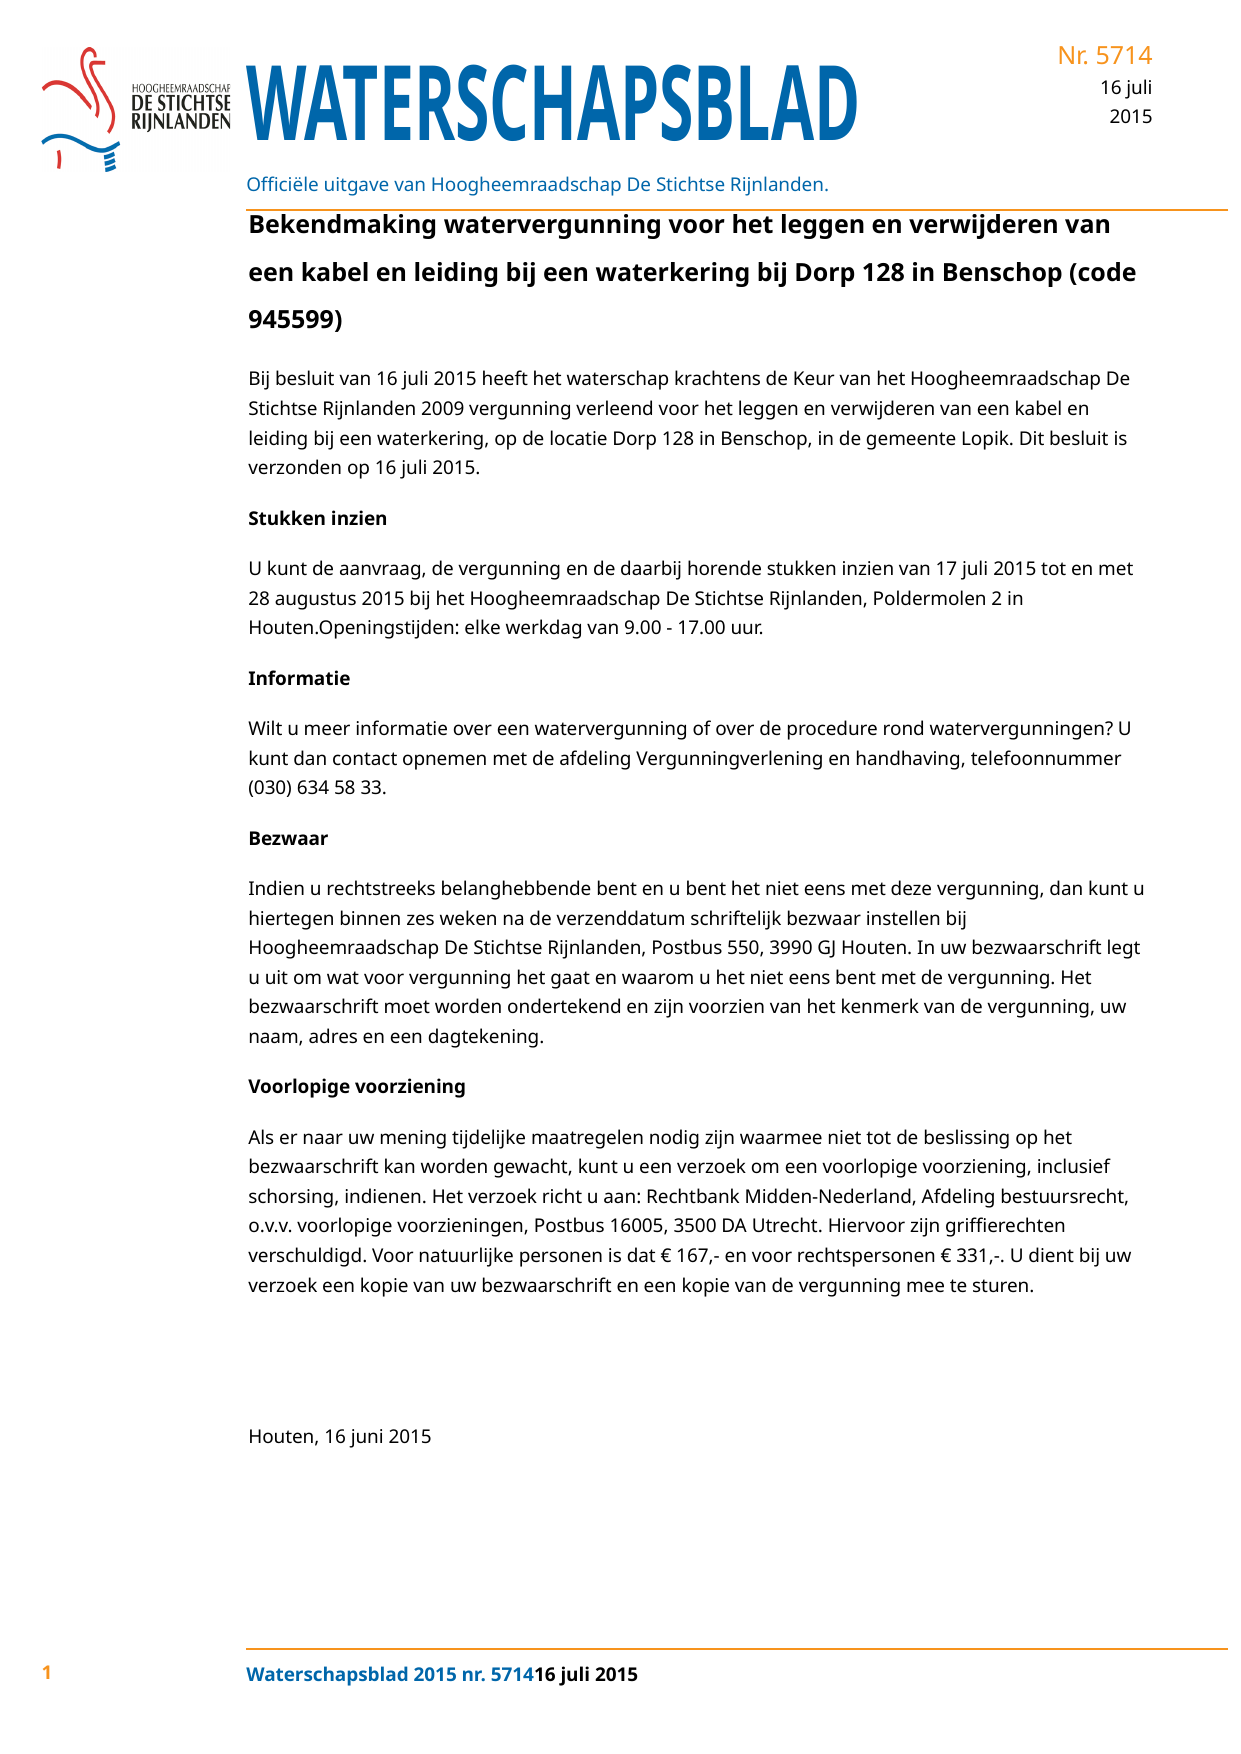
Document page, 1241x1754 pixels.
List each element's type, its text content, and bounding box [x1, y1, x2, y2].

text Bezwaar [248, 825, 1152, 850]
text Houten, 16 juni 2015 [248, 1423, 1152, 1449]
picture [41, 47, 231, 172]
text Indien u rechtstreeks belanghebbende bent en u bent het niet eens met deze vergunning, dan kunt u hiertegen binnen zes weken na de verzenddatum schriftelijk bezwaar instellen bij Hoogheemraadschap De Stichtse Rijnlanden, Postbus 550, 3990 GJ Houten. In uw bezwaarschrift legt u uit om wat voor vergunning het gaat en waarom u het niet eens bent met de vergunning. Het bezwaarschrift moet worden ondertekend en zijn voorzien van het kenmerk van de vergunning, uw naam, adres en een dagtekening. [248, 875, 1152, 1049]
text Als er naar uw mening tijdelijke maatregelen nodig zijn waarmee niet tot de beslissing op het bezwaarschrift kan worden gewacht, kunt u een verzoek om een voorlopige voorziening, inclusief schorsing, indienen. Het verzoek richt u aan: Rechtbank Midden-Nederland, Afdeling bestuursrecht, o.v.v. voorlopige voorzieningen, Postbus 16005, 3500 DA Utrecht. Hiervoor zijn griffierechten verschuldigd. Voor natuurlijke personen is dat € 167,- en voor rechtspersonen € 331,-. U dient bij uw verzoek een kopie van uw bezwaarschrift en een kopie van de vergunning mee te sturen. [248, 1124, 1152, 1297]
text Voorlopige voorziening [248, 1073, 1152, 1099]
text Informatie [248, 665, 1152, 690]
text U kunt de aanvraag, de vergunning en de daarbij horende stukken inzien van 17 juli 2015 tot en met 28 augustus 2015 bij het Hoogheemraadschap De Stichtse Rijnlanden, Poldermolen 2 in Houten.Openingstijden: elke werkdag van 9.00 - 17.00 uur. [248, 555, 1152, 640]
text Wilt u meer informatie over een watervergunning of over de procedure rond watervergunningen? U kunt dan contact opnemen met de afdeling Vergunningverlening en handhaving, telefoonnummer (030) 634 58 33. [248, 715, 1152, 800]
text Stukken inzien [248, 505, 1152, 530]
text Bij besluit van 16 juli 2015 heeft het waterschap krachtens de Keur van het Hoogheemraadschap De Stichtse Rijnlanden 2009 vergunning verleend voor het leggen en verwijderen van een kabel en leiding bij een waterkering, op de locatie Dorp 128 in Benschop, in de gemeente Lopik. Dit besluit is verzonden op 16 juli 2015. [248, 366, 1152, 480]
text Bekendmaking watervergunning voor het leggen en verwijderen van een kabel en leiding bij een waterkering bij Dorp 128 in Benschop (code 945599) [248, 211, 1152, 336]
